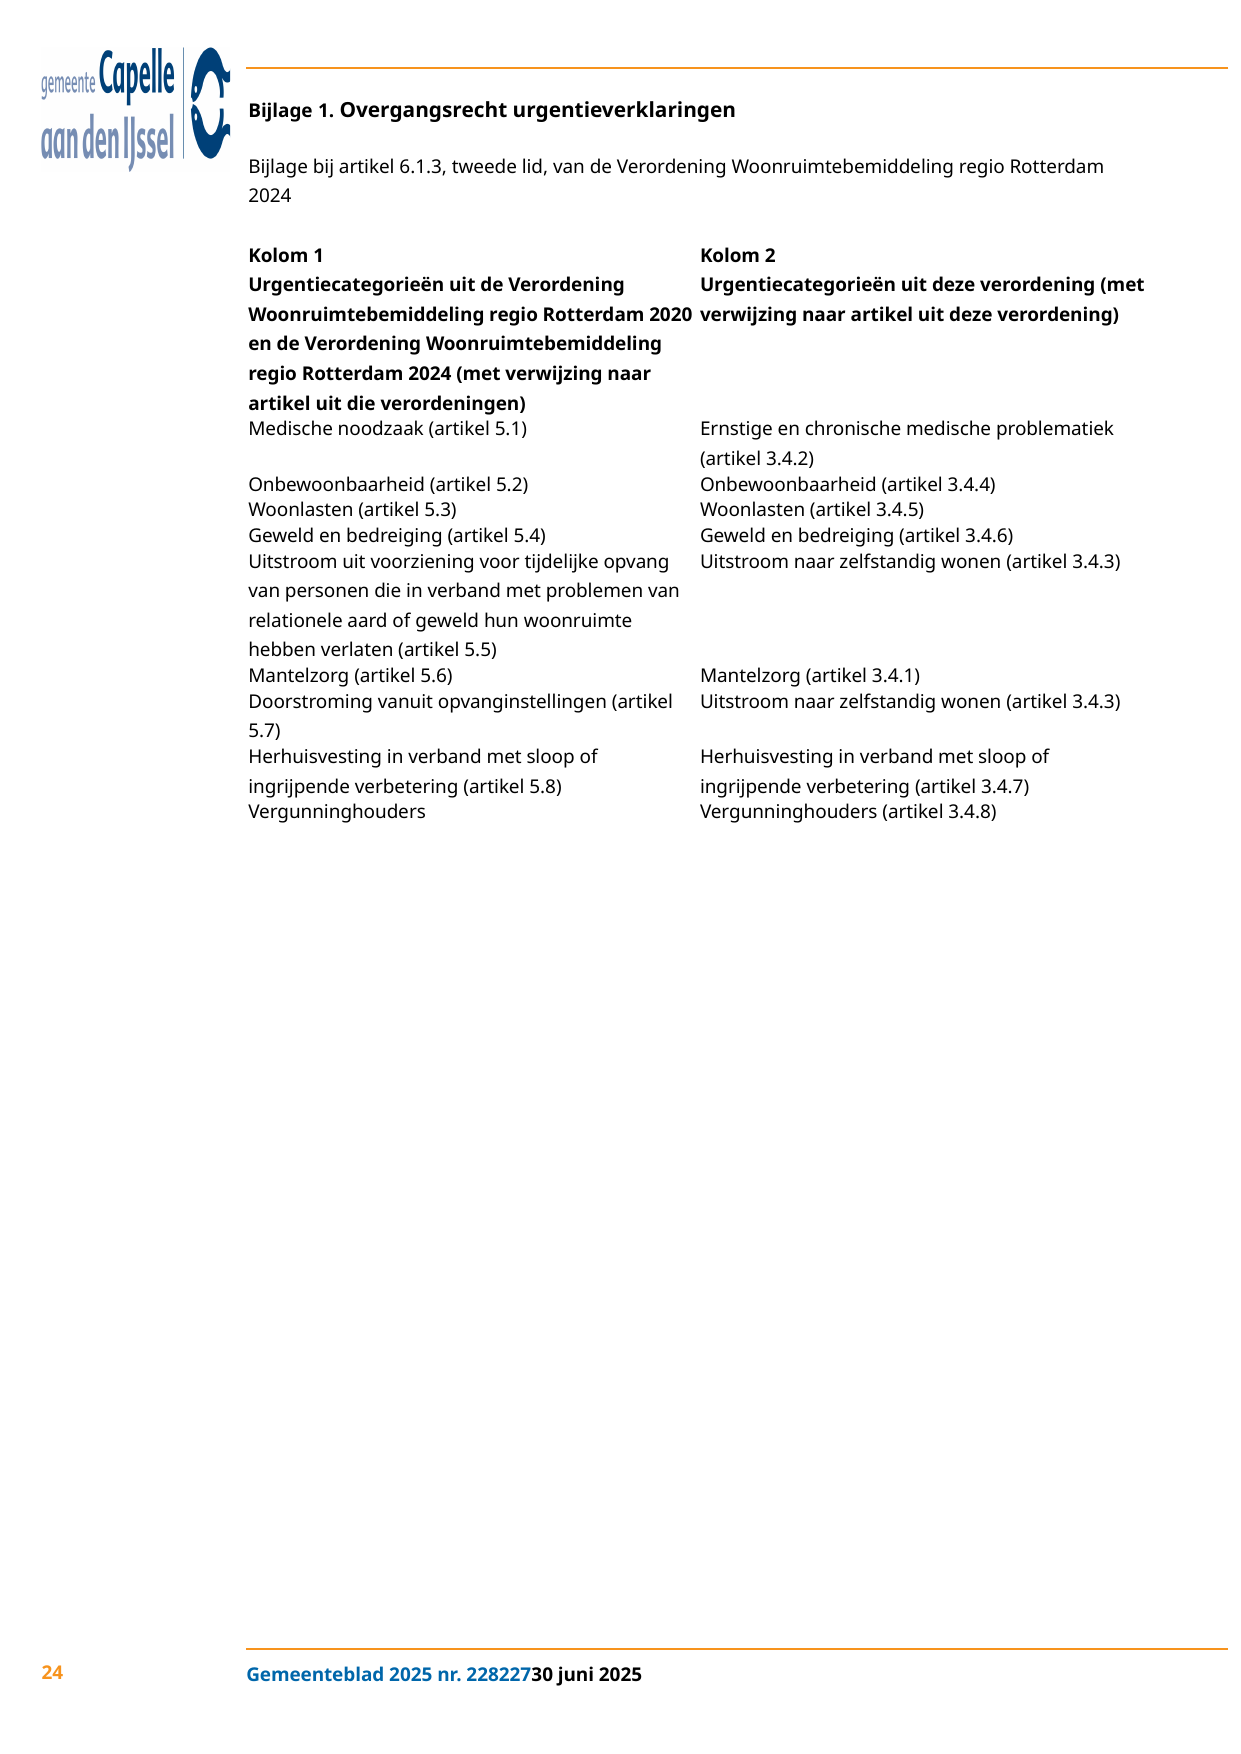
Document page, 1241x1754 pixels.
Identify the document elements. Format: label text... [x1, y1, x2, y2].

table_cell Woonlasten (artikel 5.3) [248, 496, 700, 522]
table_cell Doorstroming vanuit opvanginstellingen (artikel 5.7) [248, 688, 700, 743]
text Bijlage bij artikel 6.1.3, tweede lid, van de Verordening Woonruimtebemiddeling regio Rotterdam 2024 [248, 153, 1152, 208]
table_cell Herhuisvesting in verband met sloop of ingrijpende verbetering (artikel 3.4.7) [700, 744, 1152, 799]
table_cell Mantelzorg (artikel 3.4.1) [700, 663, 1152, 688]
table_header Kolom 2 Urgentiecategorieën uit deze verordening (met verwijzing naar artikel uit deze verordening) [700, 242, 1152, 415]
table_cell Mantelzorg (artikel 5.6) [248, 663, 700, 688]
table_cell Herhuisvesting in verband met sloop of ingrijpende verbetering (artikel 5.8) [248, 744, 700, 799]
text Bijlage 1. Overgangsrecht urgentieverklaringen [248, 95, 1152, 123]
table_cell Uitstroom naar zelfstandig wonen (artikel 3.4.3) [700, 548, 1152, 662]
picture [41, 47, 231, 172]
table_cell Woonlasten (artikel 3.4.5) [700, 496, 1152, 522]
table_cell Ernstige en chronische medische problematiek (artikel 3.4.2) [700, 415, 1152, 471]
table_cell Geweld en bedreiging (artikel 5.4) [248, 522, 700, 548]
table_cell Vergunninghouders (artikel 3.4.8) [700, 799, 1152, 824]
table_cell Geweld en bedreiging (artikel 3.4.6) [700, 522, 1152, 548]
table_cell Uitstroom naar zelfstandig wonen (artikel 3.4.3) [700, 688, 1152, 743]
table_cell Onbewoonbaarheid (artikel 3.4.4) [700, 471, 1152, 496]
table_cell Uitstroom uit voorziening voor tijdelijke opvang van personen die in verband met problemen van relationele aard of geweld hun woonruimte hebben verlaten (artikel 5.5) [248, 548, 700, 662]
table_cell Medische noodzaak (artikel 5.1) [248, 415, 700, 471]
table_cell Vergunninghouders [248, 799, 700, 824]
table_cell Onbewoonbaarheid (artikel 5.2) [248, 471, 700, 496]
table_header Kolom 1 Urgentiecategorieën uit de Verordening Woonruimtebemiddeling regio Rotterdam 2020 en de Verordening Woonruimtebemiddeling regio Rotterdam 2024 (met verwijzing naar artikel uit die verordeningen) [248, 242, 700, 415]
